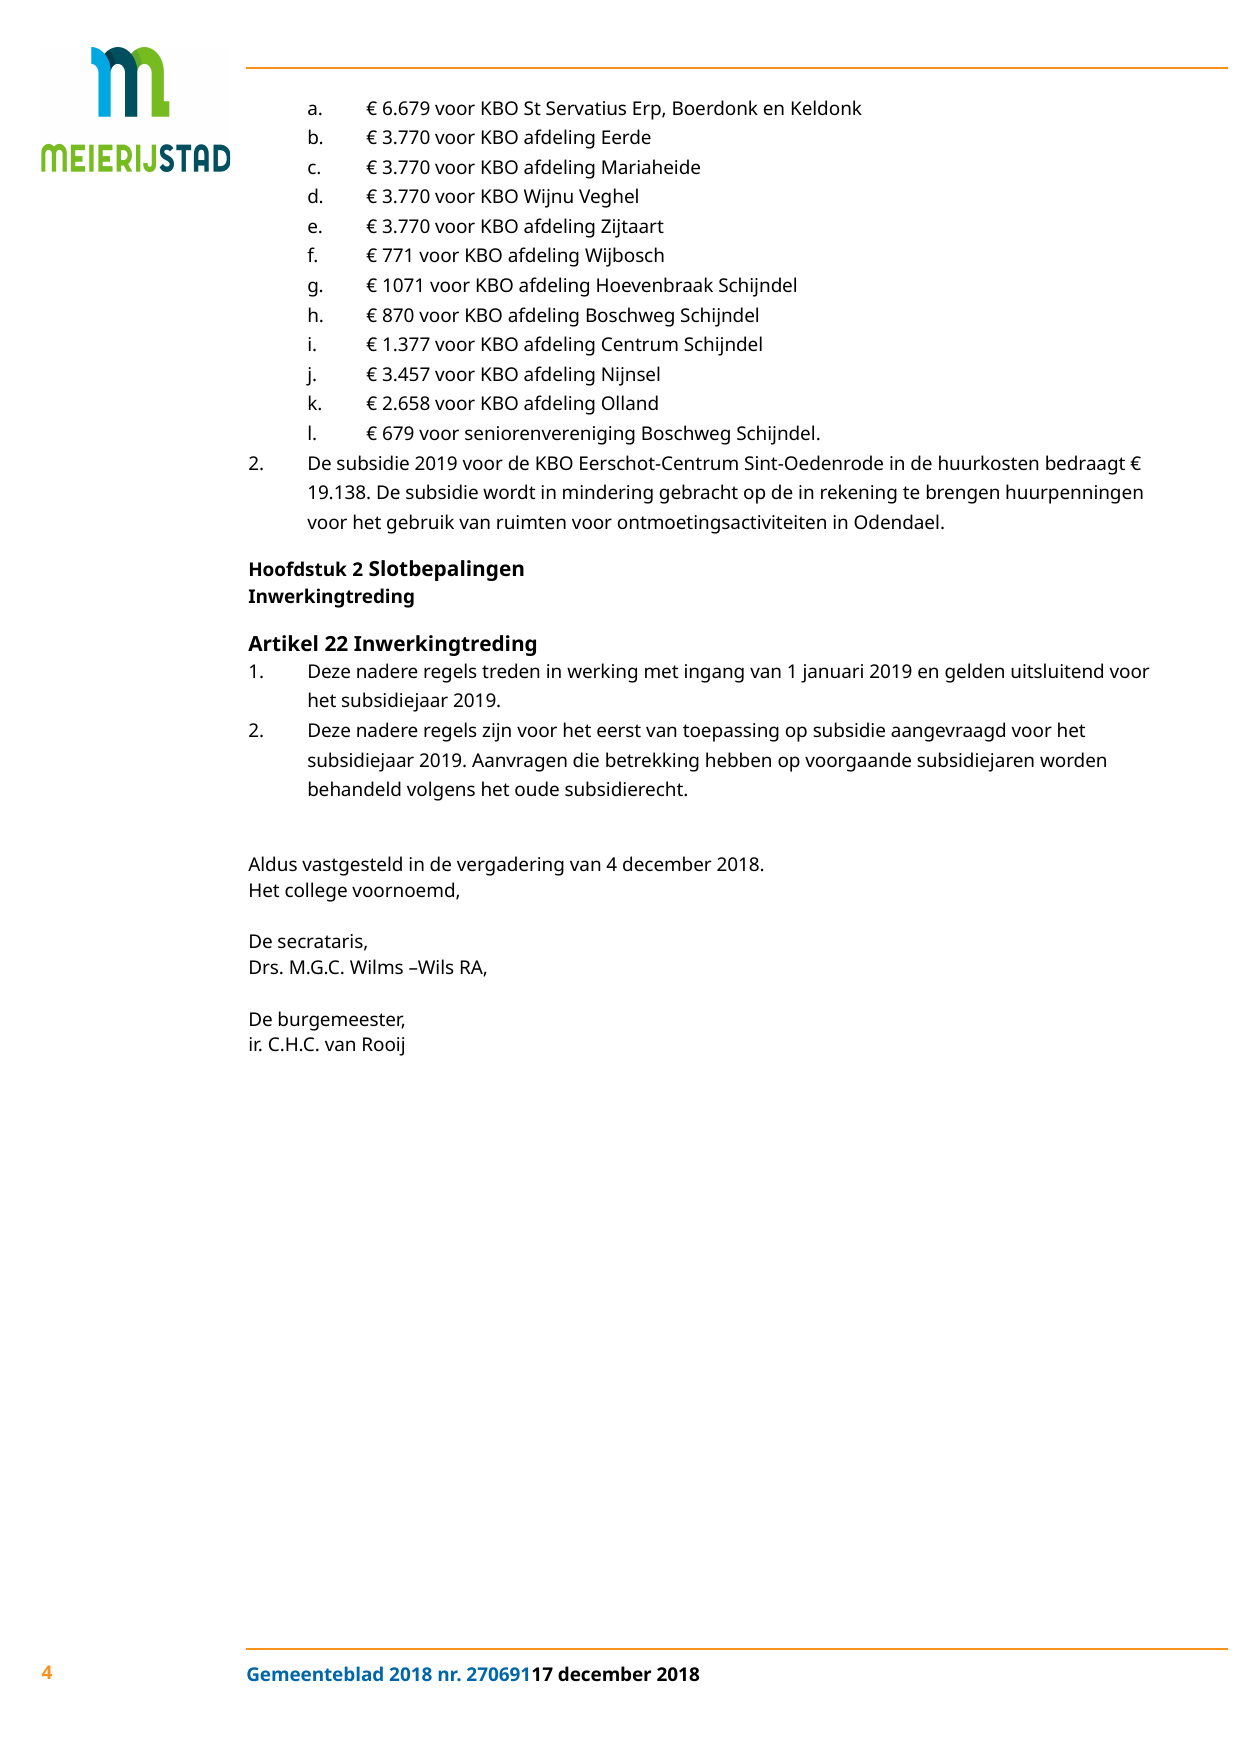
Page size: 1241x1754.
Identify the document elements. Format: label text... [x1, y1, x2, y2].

list € 679 voor seniorenvereniging Boschweg Schijndel. [307, 420, 1152, 446]
text Aldus vastgesteld in de vergadering van 4 december 2018. [248, 852, 1152, 877]
text De secrataris, [248, 929, 1152, 954]
text Het college voornoemd, [248, 877, 1152, 903]
text ir. C.H.C. van Rooij [248, 1032, 1152, 1057]
text De burgemeester, [248, 1006, 1152, 1032]
text Drs. M.G.C. Wilms –Wils RA, [248, 954, 1152, 980]
list De subsidie 2019 voor de KBO Eerschot-Centrum Sint-Oedenrode in de huurkosten bedraagt € 19.138. De subsidie wordt in mindering gebracht op de in rekening te brengen huurpenningen voor het gebruik van ruimten voor ontmoetingsactiviteiten in Odendael. [248, 450, 1152, 535]
list € 1071 voor KBO afdeling Hoevenbraak Schijndel [307, 272, 1152, 298]
list € 771 voor KBO afdeling Wijbosch [307, 243, 1152, 268]
list € 2.658 voor KBO afdeling Olland [307, 391, 1152, 416]
list € 870 voor KBO afdeling Boschweg Schijndel [307, 302, 1152, 328]
list € 6.679 voor KBO St Servatius Erp, Boerdonk en Keldonk [307, 95, 1152, 121]
list € 3.457 voor KBO afdeling Nijnsel [307, 361, 1152, 387]
list Deze nadere regels treden in werking met ingang van 1 januari 2019 en gelden uitsluitend voor het subsidiejaar 2019. [248, 658, 1152, 713]
list Deze nadere regels zijn voor het eerst van toepassing op subsidie aangevraagd voor het subsidiejaar 2019. Aanvragen die betrekking hebben op voorgaande subsidiejaren worden behandeld volgens het oude subsidierecht. [248, 717, 1152, 802]
list € 3.770 voor KBO afdeling Mariaheide [307, 154, 1152, 180]
text Artikel 22 Inwerkingtreding [248, 629, 1152, 658]
list € 3.770 voor KBO afdeling Eerde [307, 124, 1152, 150]
text Inwerkingtreding [248, 583, 1152, 609]
picture [41, 47, 231, 172]
list € 3.770 voor KBO afdeling Zijtaart [307, 213, 1152, 239]
text Hoofdstuk 2 Slotbepalingen [248, 554, 1152, 583]
list € 3.770 voor KBO Wijnu Veghel [307, 183, 1152, 209]
list € 1.377 voor KBO afdeling Centrum Schijndel [307, 331, 1152, 357]
